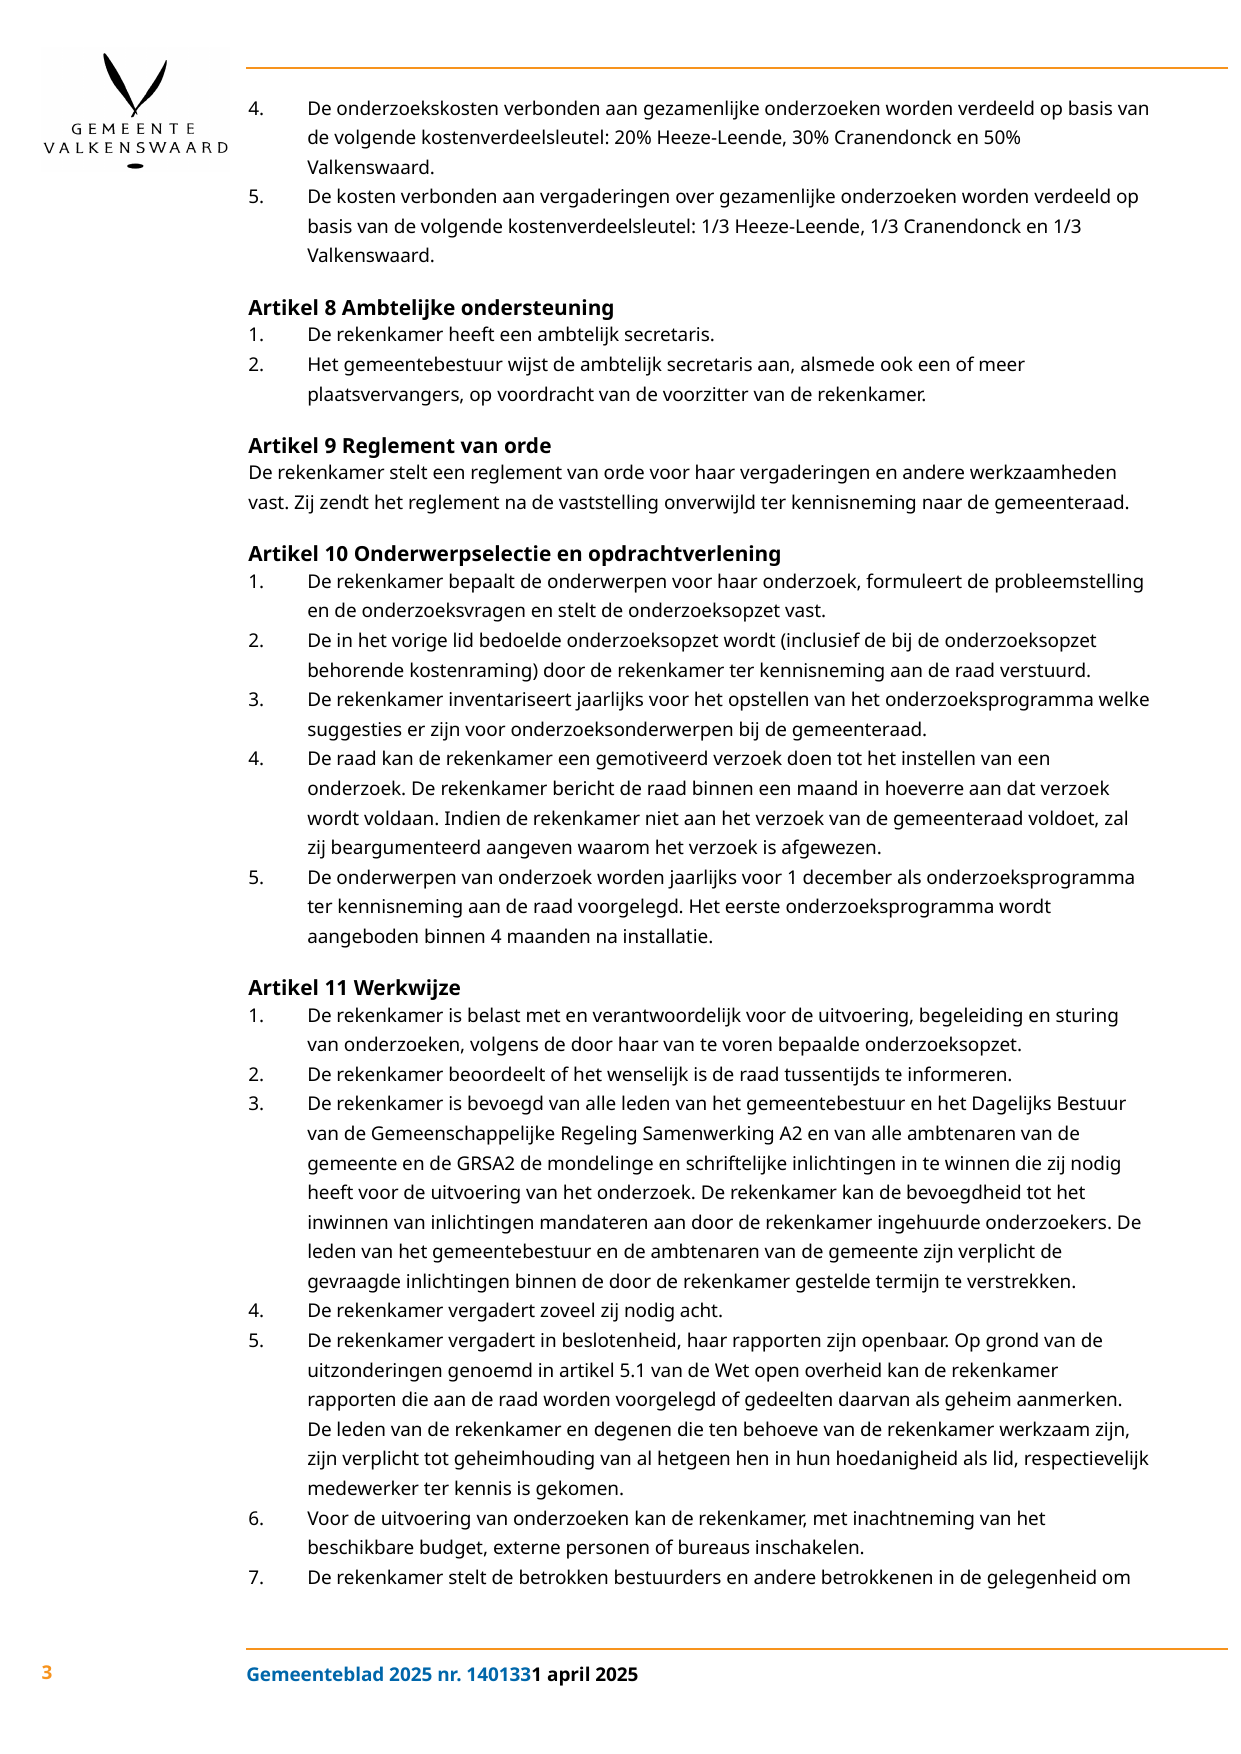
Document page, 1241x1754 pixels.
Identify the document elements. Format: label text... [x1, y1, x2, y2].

list De raad kan de rekenkamer een gemotiveerd verzoek doen tot het instellen van een onderzoek. De rekenkamer bericht de raad binnen een maand in hoeverre aan dat verzoek wordt voldaan. Indien de rekenkamer niet aan het verzoek van de gemeenteraad voldoet, zal zij beargumenteerd aangeven waarom het verzoek is afgewezen. [248, 746, 1152, 860]
list De kosten verbonden aan vergaderingen over gezamenlijke onderzoeken worden verdeeld op basis van de volgende kostenverdeelsleutel: 1/3 Heeze-Leende, 1/3 Cranendonck en 1/3 Valkenswaard. [248, 183, 1152, 268]
list De rekenkamer heeft een ambtelijk secretaris. [248, 322, 1152, 347]
list Voor de uitvoering van onderzoeken kan de rekenkamer, met inachtneming van het beschikbare budget, externe personen of bureaus inschakelen. [248, 1505, 1152, 1560]
text Artikel 9 Reglement van orde [248, 431, 1152, 459]
list De rekenkamer bepaalt de onderwerpen voor haar onderzoek, formuleert de probleemstelling en de onderzoeksvragen en stelt de onderzoeksopzet vast. [248, 568, 1152, 623]
text Artikel 8 Ambtelijke ondersteuning [248, 293, 1152, 322]
list De rekenkamer beoordeelt of het wenselijk is de raad tussentijds te informeren. [248, 1061, 1152, 1087]
list De onderwerpen van onderzoek worden jaarlijks voor 1 december als onderzoeksprogramma ter kennisneming aan de raad voorgelegd. Het eerste onderzoeksprogramma wordt aangeboden binnen 4 maanden na installatie. [248, 864, 1152, 949]
text Artikel 11 Werkwijze [248, 973, 1152, 1002]
list De rekenkamer inventariseert jaarlijks voor het opstellen van het onderzoeksprogramma welke suggesties er zijn voor onderzoeksonderwerpen bij de gemeenteraad. [248, 686, 1152, 742]
list Het gemeentebestuur wijst de ambtelijk secretaris aan, alsmede ook een of meer plaatsvervangers, op voordracht van de voorzitter van de rekenkamer. [248, 351, 1152, 406]
list De rekenkamer is belast met en verantwoordelijk voor de uitvoering, begeleiding en sturing van onderzoeken, volgens de door haar van te voren bepaalde onderzoeksopzet. [248, 1002, 1152, 1057]
list De rekenkamer vergadert zoveel zij nodig acht. [248, 1298, 1152, 1323]
list De in het vorige lid bedoelde onderzoeksopzet wordt (inclusief de bij de onderzoeksopzet behorende kostenraming) door de rekenkamer ter kennisneming aan de raad verstuurd. [248, 627, 1152, 682]
list De rekenkamer is bevoegd van alle leden van het gemeentebestuur en het Dagelijks Bestuur van de Gemeenschappelijke Regeling Samenwerking A2 en van alle ambtenaren van de gemeente en de GRSA2 de mondelinge en schriftelijke inlichtingen in te winnen die zij nodig heeft voor de uitvoering van het onderzoek. De rekenkamer kan de bevoegdheid tot het inwinnen van inlichtingen mandateren aan door de rekenkamer ingehuurde onderzoekers. De leden van het gemeentebestuur en de ambtenaren van de gemeente zijn verplicht de gevraagde inlichtingen binnen de door de rekenkamer gestelde termijn te verstrekken. [248, 1091, 1152, 1294]
list De rekenkamer stelt de betrokken bestuurders en andere betrokkenen in de gelegenheid om [248, 1564, 1152, 1590]
text De rekenkamer stelt een reglement van orde voor haar vergaderingen en andere werkzaamheden vast. Zij zendt het reglement na de vaststelling onverwijld ter kennisneming naar de gemeenteraad. [248, 459, 1152, 515]
picture [41, 47, 231, 172]
list De rekenkamer vergadert in beslotenheid, haar rapporten zijn openbaar. Op grond van de uitzonderingen genoemd in artikel 5.1 van de Wet open overheid kan de rekenkamer rapporten die aan de raad worden voorgelegd of gedeelten daarvan als geheim aanmerken. De leden van de rekenkamer en degenen die ten behoeve van de rekenkamer werkzaam zijn, zijn verplicht tot geheimhouding van al hetgeen hen in hun hoedanigheid als lid, respectievelijk medewerker ter kennis is gekomen. [248, 1327, 1152, 1501]
text Artikel 10 Onderwerpselectie en opdrachtverlening [248, 539, 1152, 568]
list De onderzoekskosten verbonden aan gezamenlijke onderzoeken worden verdeeld op basis van de volgende kostenverdeelsleutel: 20% Heeze-Leende, 30% Cranendonck en 50% Valkenswaard. [248, 95, 1152, 180]
